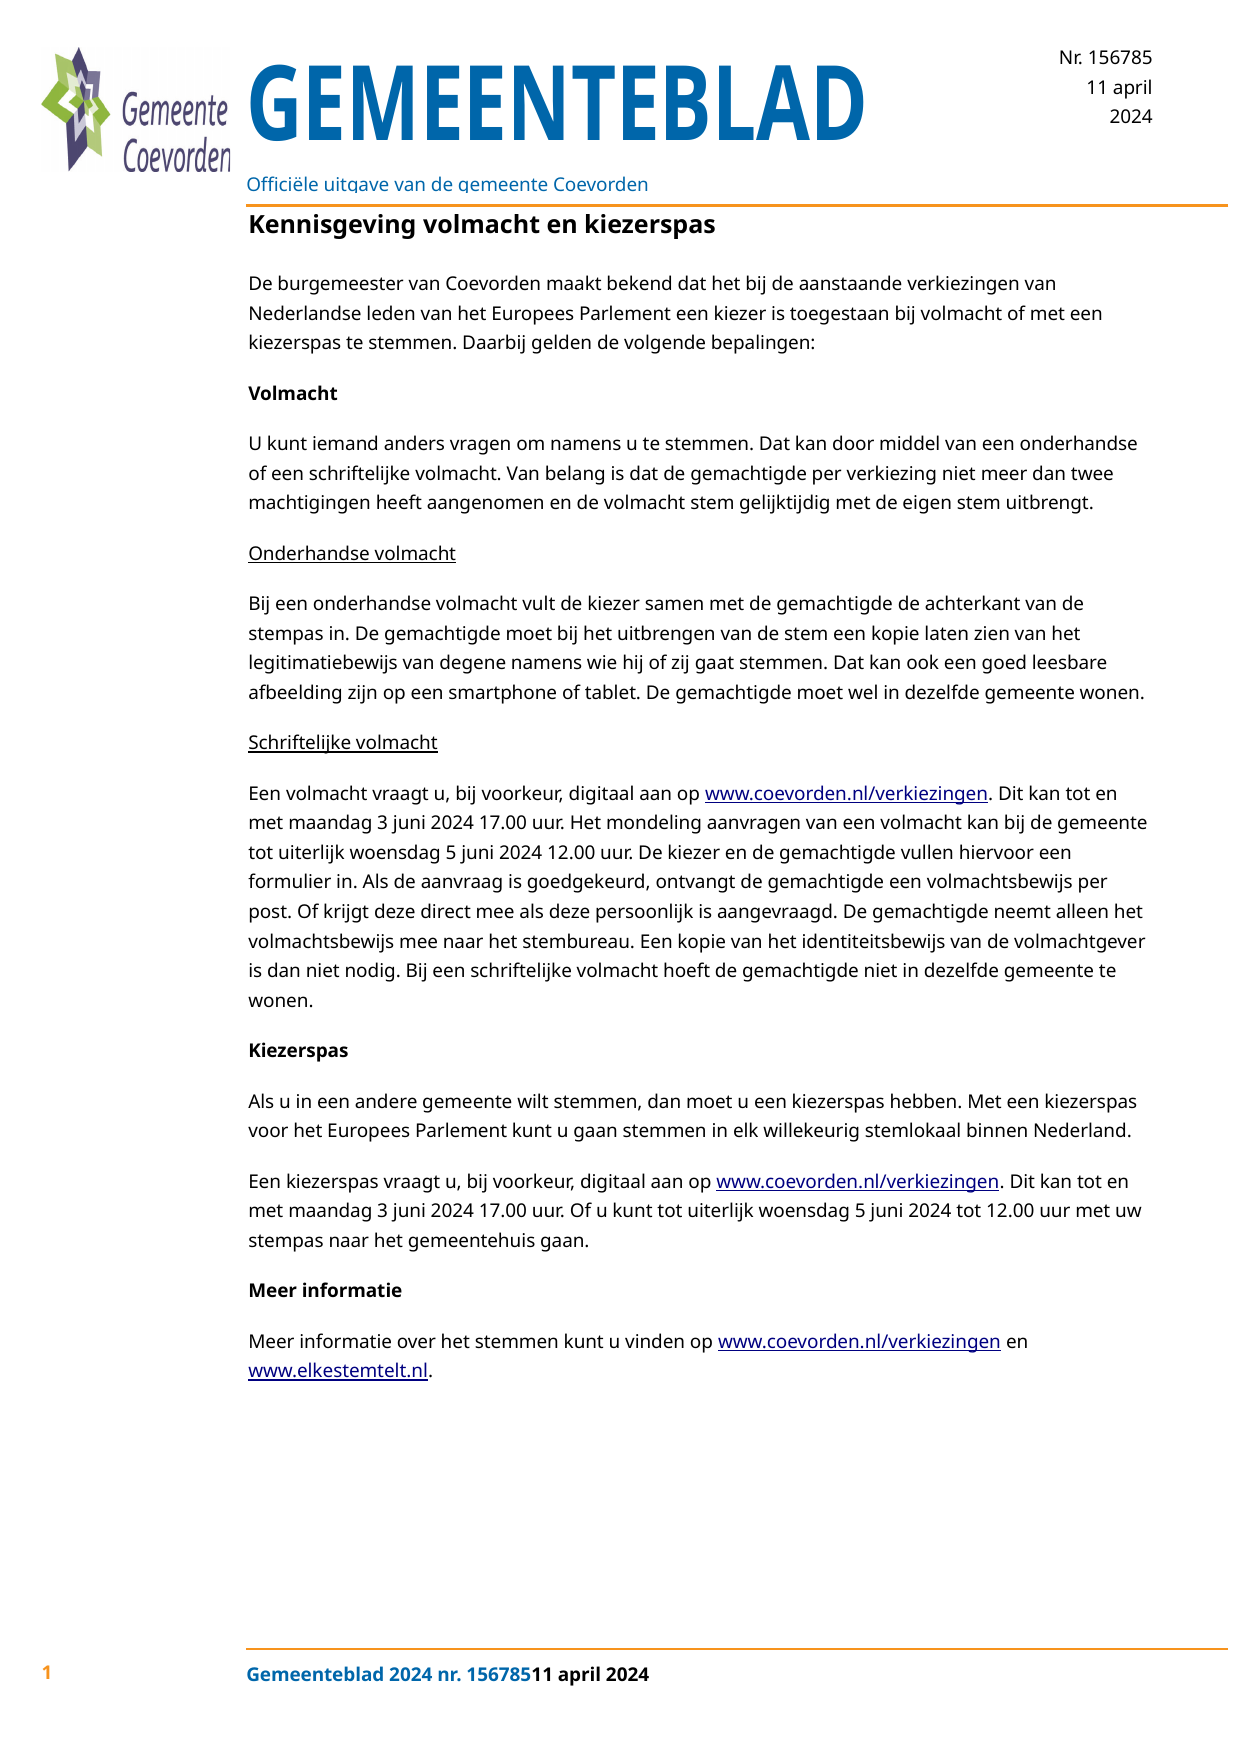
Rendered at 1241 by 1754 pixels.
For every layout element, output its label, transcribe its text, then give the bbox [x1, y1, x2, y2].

text De burgemeester van Coevorden maakt bekend dat het bij de aanstaande verkiezingen van Nederlandse leden van het Europees Parlement een kiezer is toegestaan bij volmacht of met een kiezerspas te stemmen. Daarbij gelden de volgende bepalingen: [248, 270, 1152, 355]
text Een volmacht vraagt u, bij voorkeur, digitaal aan op www.coevorden.nl/verkiezingen. Dit kan tot en met maandag 3 juni 2024 17.00 uur. Het mondeling aanvragen van een volmacht kan bij de gemeente tot uiterlijk woensdag 5 juni 2024 12.00 uur. De kiezer en de gemachtigde vullen hiervoor een formulier in. Als de aanvraag is goedgekeurd, ontvangt de gemachtigde een volmachtsbewijs per post. Of krijgt deze direct mee als deze persoonlijk is aangevraagd. De gemachtigde neemt alleen het volmachtsbewijs mee naar het stembureau. Een kopie van het identiteitsbewijs van de volmachtgever is dan niet nodig. Bij een schriftelijke volmacht hoeft de gemachtigde niet in dezelfde gemeente te wonen. [248, 780, 1152, 1013]
text Volmacht [248, 380, 1152, 406]
text Kennisgeving volmacht en kiezerspas [248, 207, 1152, 241]
text Onderhandse volmacht [248, 540, 1152, 566]
text Als u in een andere gemeente wilt stemmen, dan moet u een kiezerspas hebben. Met een kiezerspas voor het Europees Parlement kunt u gaan stemmen in elk willekeurig stemlokaal binnen Nederland. [248, 1088, 1152, 1143]
text Meer informatie over het stemmen kunt u vinden op www.coevorden.nl/verkiezingen en www.elkestemtelt.nl. [248, 1328, 1152, 1383]
picture [41, 47, 231, 172]
text Schriftelijke volmacht [248, 729, 1152, 755]
text U kunt iemand anders vragen om namens u te stemmen. Dat kan door middel van een onderhandse of een schriftelijke volmacht. Van belang is dat de gemachtigde per verkiezing niet meer dan twee machtigingen heeft aangenomen en de volmacht stem gelijktijdig met de eigen stem uitbrengt. [248, 430, 1152, 515]
text Kiezerspas [248, 1037, 1152, 1063]
text Bij een onderhandse volmacht vult de kiezer samen met de gemachtigde de achterkant van de stempas in. De gemachtigde moet bij het uitbrengen van de stem een kopie laten zien van het legitimatiebewijs van degene namens wie hij of zij gaat stemmen. Dat kan ook een goed leesbare afbeelding zijn op een smartphone of tablet. De gemachtigde moet wel in dezelfde gemeente wonen. [248, 590, 1152, 705]
text Een kiezerspas vraagt u, bij voorkeur, digitaal aan op www.coevorden.nl/verkiezingen. Dit kan tot en met maandag 3 juni 2024 17.00 uur. Of u kunt tot uiterlijk woensdag 5 juni 2024 tot 12.00 uur met uw stempas naar het gemeentehuis gaan. [248, 1168, 1152, 1253]
text Meer informatie [248, 1277, 1152, 1303]
